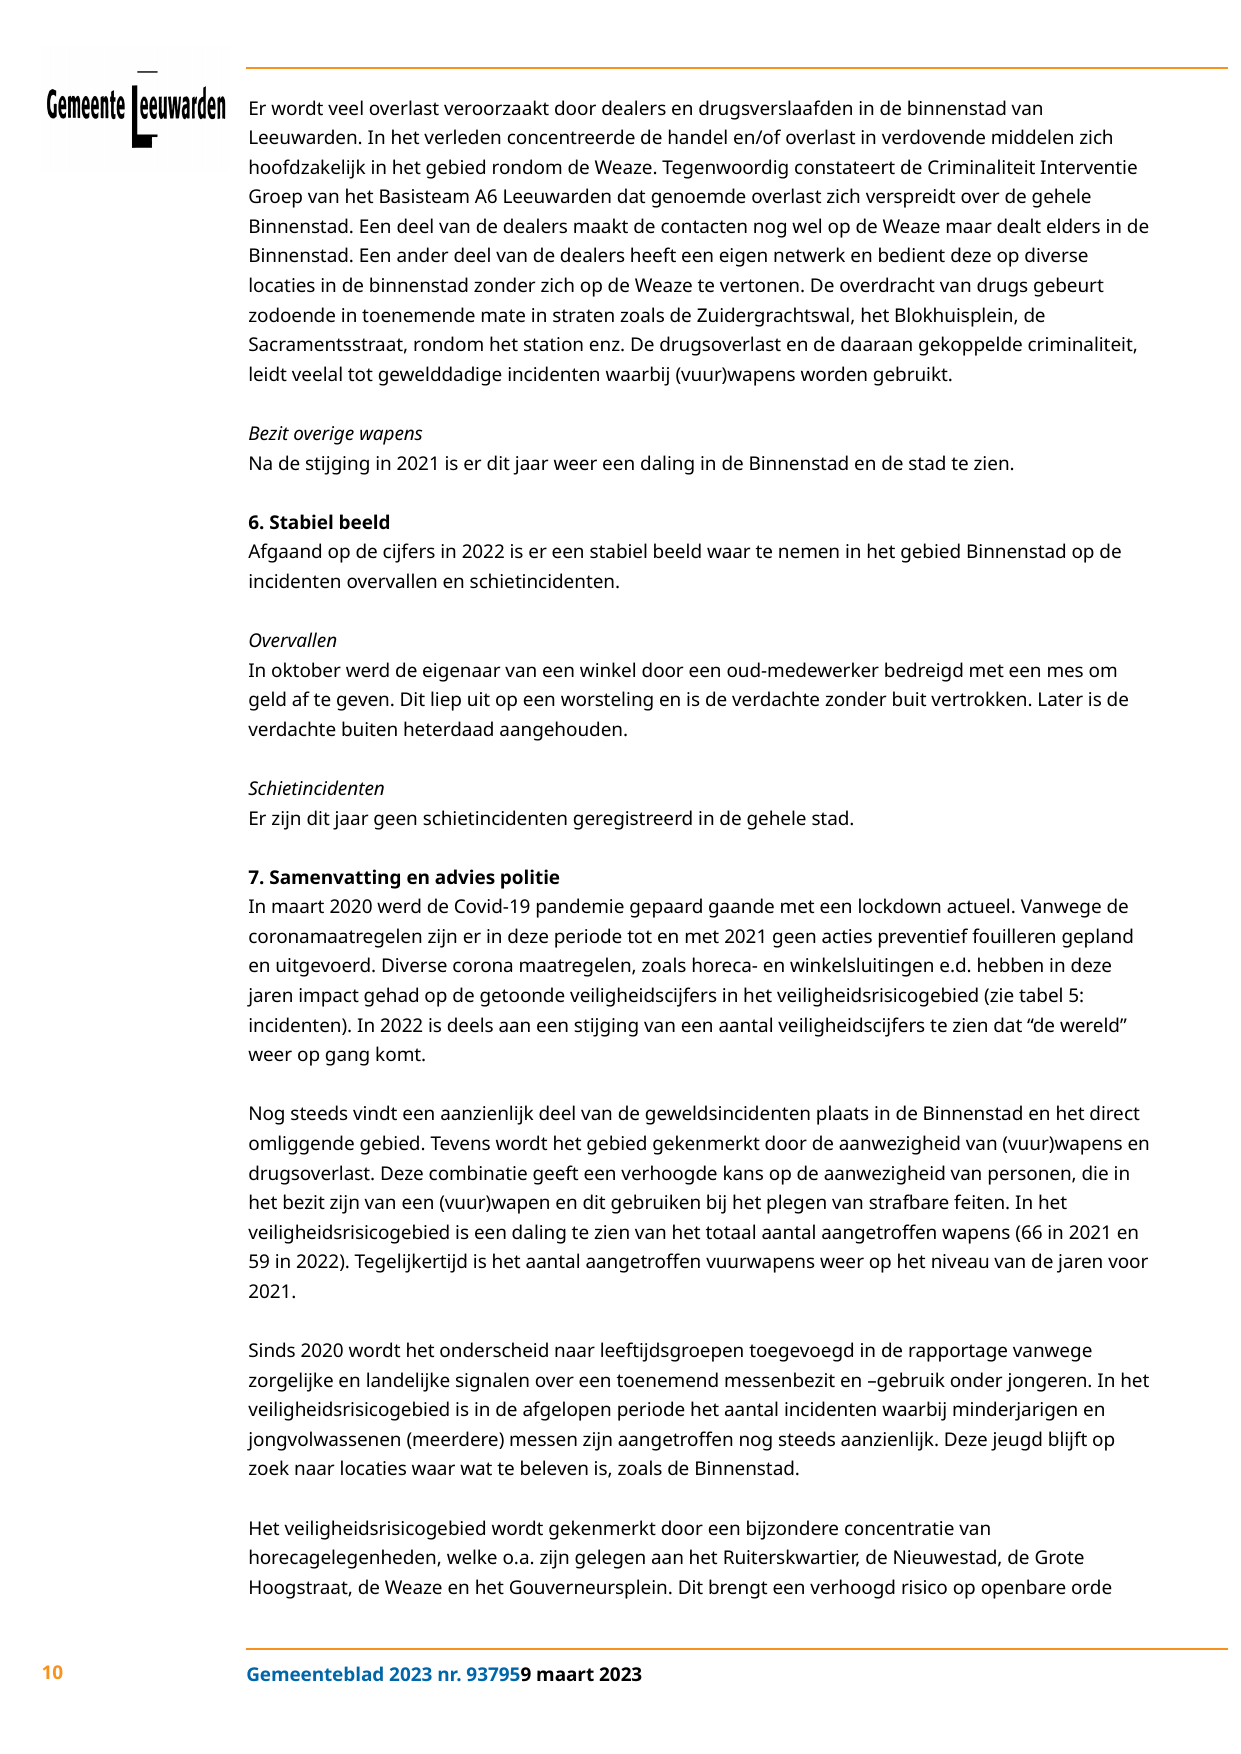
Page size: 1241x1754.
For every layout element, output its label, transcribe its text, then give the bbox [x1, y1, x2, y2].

picture [41, 47, 231, 172]
text Er wordt veel overlast veroorzaakt door dealers en drugsverslaafden in de binnenstad van Leeuwarden. In het verleden concentreerde de handel en/of overlast in verdovende middelen zich hoofdzakelijk in het gebied rondom de Weaze. Tegenwoordig constateert de Criminaliteit Interventie Groep van het Basisteam A6 Leeuwarden dat genoemde overlast zich verspreidt over de gehele Binnenstad. Een deel van de dealers maakt de contacten nog wel op de Weaze maar dealt elders in de Binnenstad. Een ander deel van de dealers heeft een eigen netwerk en bedient deze op diverse locaties in de binnenstad zonder zich op de Weaze te vertonen. De overdracht van drugs gebeurt zodoende in toenemende mate in straten zoals de Zuidergrachtswal, het Blokhuisplein, de Sacramentsstraat, rondom het station enz. De drugsoverlast en de daaraan gekoppelde criminaliteit, leidt veelal tot gewelddadige incidenten waarbij (vuur)wapens worden gebruikt. [248, 95, 1152, 387]
text 6. Stabiel beeld [248, 509, 1152, 535]
text In oktober werd de eigenaar van een winkel door een oud-medewerker bedreigd met een mes om geld af te geven. Dit liep uit op een worsteling en is de verdachte zonder buit vertrokken. Later is de verdachte buiten heterdaad aangehouden. [248, 657, 1152, 742]
text Overvallen [248, 627, 1152, 653]
text Schietincidenten [248, 775, 1152, 801]
text In maart 2020 werd de Covid-19 pandemie gepaard gaande met een lockdown actueel. Vanwege de coronamaatregelen zijn er in deze periode tot en met 2021 geen acties preventief fouilleren gepland en uitgevoerd. Diverse corona maatregelen, zoals horeca- en winkelsluitingen e.d. hebben in deze jaren impact gehad op de getoonde veiligheidscijfers in het veiligheidsrisicogebied (zie tabel 5: incidenten). In 2022 is deels aan een stijging van een aantal veiligheidscijfers te zien dat “de wereld” weer op gang komt. [248, 893, 1152, 1067]
text Er zijn dit jaar geen schietincidenten geregistreerd in de gehele stad. [248, 805, 1152, 831]
text Het veiligheidsrisicogebied wordt gekenmerkt door een bijzondere concentratie van horecagelegenheden, welke o.a. zijn gelegen aan het Ruiterskwartier, de Nieuwestad, de Grote Hoogstraat, de Weaze en het Gouverneursplein. Dit brengt een verhoogd risico op openbare orde [248, 1515, 1152, 1600]
text Bezit overige wapens [248, 420, 1152, 446]
text Sinds 2020 wordt het onderscheid naar leeftijdsgroepen toegevoegd in de rapportage vanwege zorgelijke en landelijke signalen over een toenemend messenbezit en –gebruik onder jongeren. In het veiligheidsrisicogebied is in de afgelopen periode het aantal incidenten waarbij minderjarigen en jongvolwassenen (meerdere) messen zijn aangetroffen nog steeds aanzienlijk. Deze jeugd blijft op zoek naar locaties waar wat te beleven is, zoals de Binnenstad. [248, 1337, 1152, 1481]
text Nog steeds vindt een aanzienlijk deel van de geweldsincidenten plaats in de Binnenstad en het direct omliggende gebied. Tevens wordt het gebied gekenmerkt door de aanwezigheid van (vuur)wapens en drugsoverlast. Deze combinatie geeft een verhoogde kans op de aanwezigheid van personen, die in het bezit zijn van een (vuur)wapen en dit gebruiken bij het plegen van strafbare feiten. In het veiligheidsrisicogebied is een daling te zien van het totaal aantal aangetroffen wapens (66 in 2021 en 59 in 2022). Tegelijkertijd is het aantal aangetroffen vuurwapens weer op het niveau van de jaren voor 2021. [248, 1101, 1152, 1304]
text 7. Samenvatting en advies politie [248, 864, 1152, 890]
text Afgaand op de cijfers in 2022 is er een stabiel beeld waar te nemen in het gebied Binnenstad op de incidenten overvallen en schietincidenten. [248, 538, 1152, 594]
text Na de stijging in 2021 is er dit jaar weer een daling in de Binnenstad en de stad te zien. [248, 450, 1152, 476]
